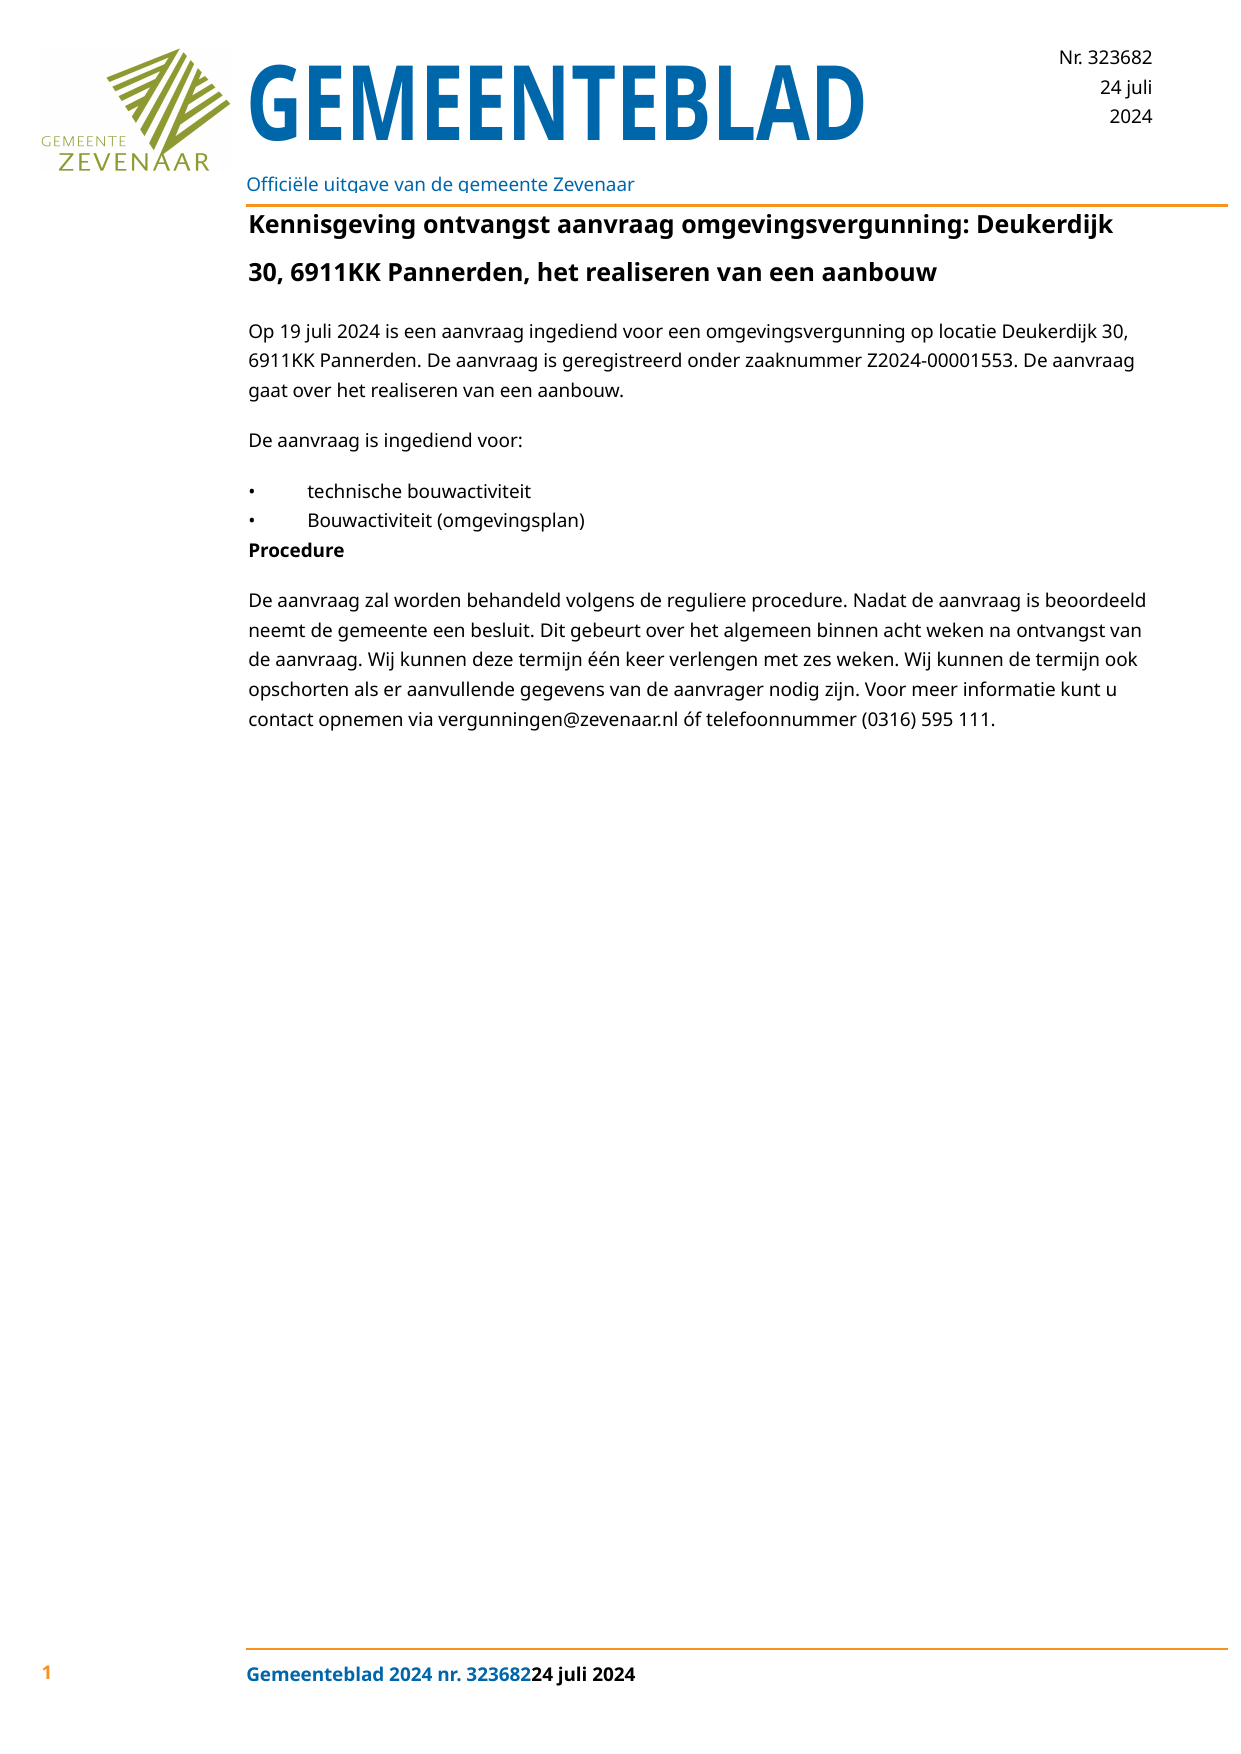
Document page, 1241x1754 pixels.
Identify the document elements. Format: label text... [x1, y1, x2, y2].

picture [41, 47, 231, 172]
text Procedure [248, 537, 1152, 563]
list technische bouwactiviteit [248, 478, 1152, 504]
list Bouwactiviteit (omgevingsplan) [248, 507, 1152, 533]
text Op 19 juli 2024 is een aanvraag ingediend voor een omgevingsvergunning op locatie Deukerdijk 30, 6911KK Pannerden. De aanvraag is geregistreerd onder zaaknummer Z2024-00001553. De aanvraag gaat over het realiseren van een aanbouw. [248, 318, 1152, 403]
text De aanvraag zal worden behandeld volgens de reguliere procedure. Nadat de aanvraag is beoordeeld neemt de gemeente een besluit. Dit gebeurt over het algemeen binnen acht weken na ontvangst van de aanvraag. Wij kunnen deze termijn één keer verlengen met zes weken. Wij kunnen de termijn ook opschorten als er aanvullende gegevens van de aanvrager nodig zijn. Voor meer informatie kunt u contact opnemen via vergunningen@zevenaar.nl óf telefoonnummer (0316) 595 111. [248, 587, 1152, 732]
text De aanvraag is ingediend voor: [248, 427, 1152, 453]
text Kennisgeving ontvangst aanvraag omgevingsvergunning: Deukerdijk 30, 6911KK Pannerden, het realiseren van een aanbouw [248, 207, 1152, 288]
